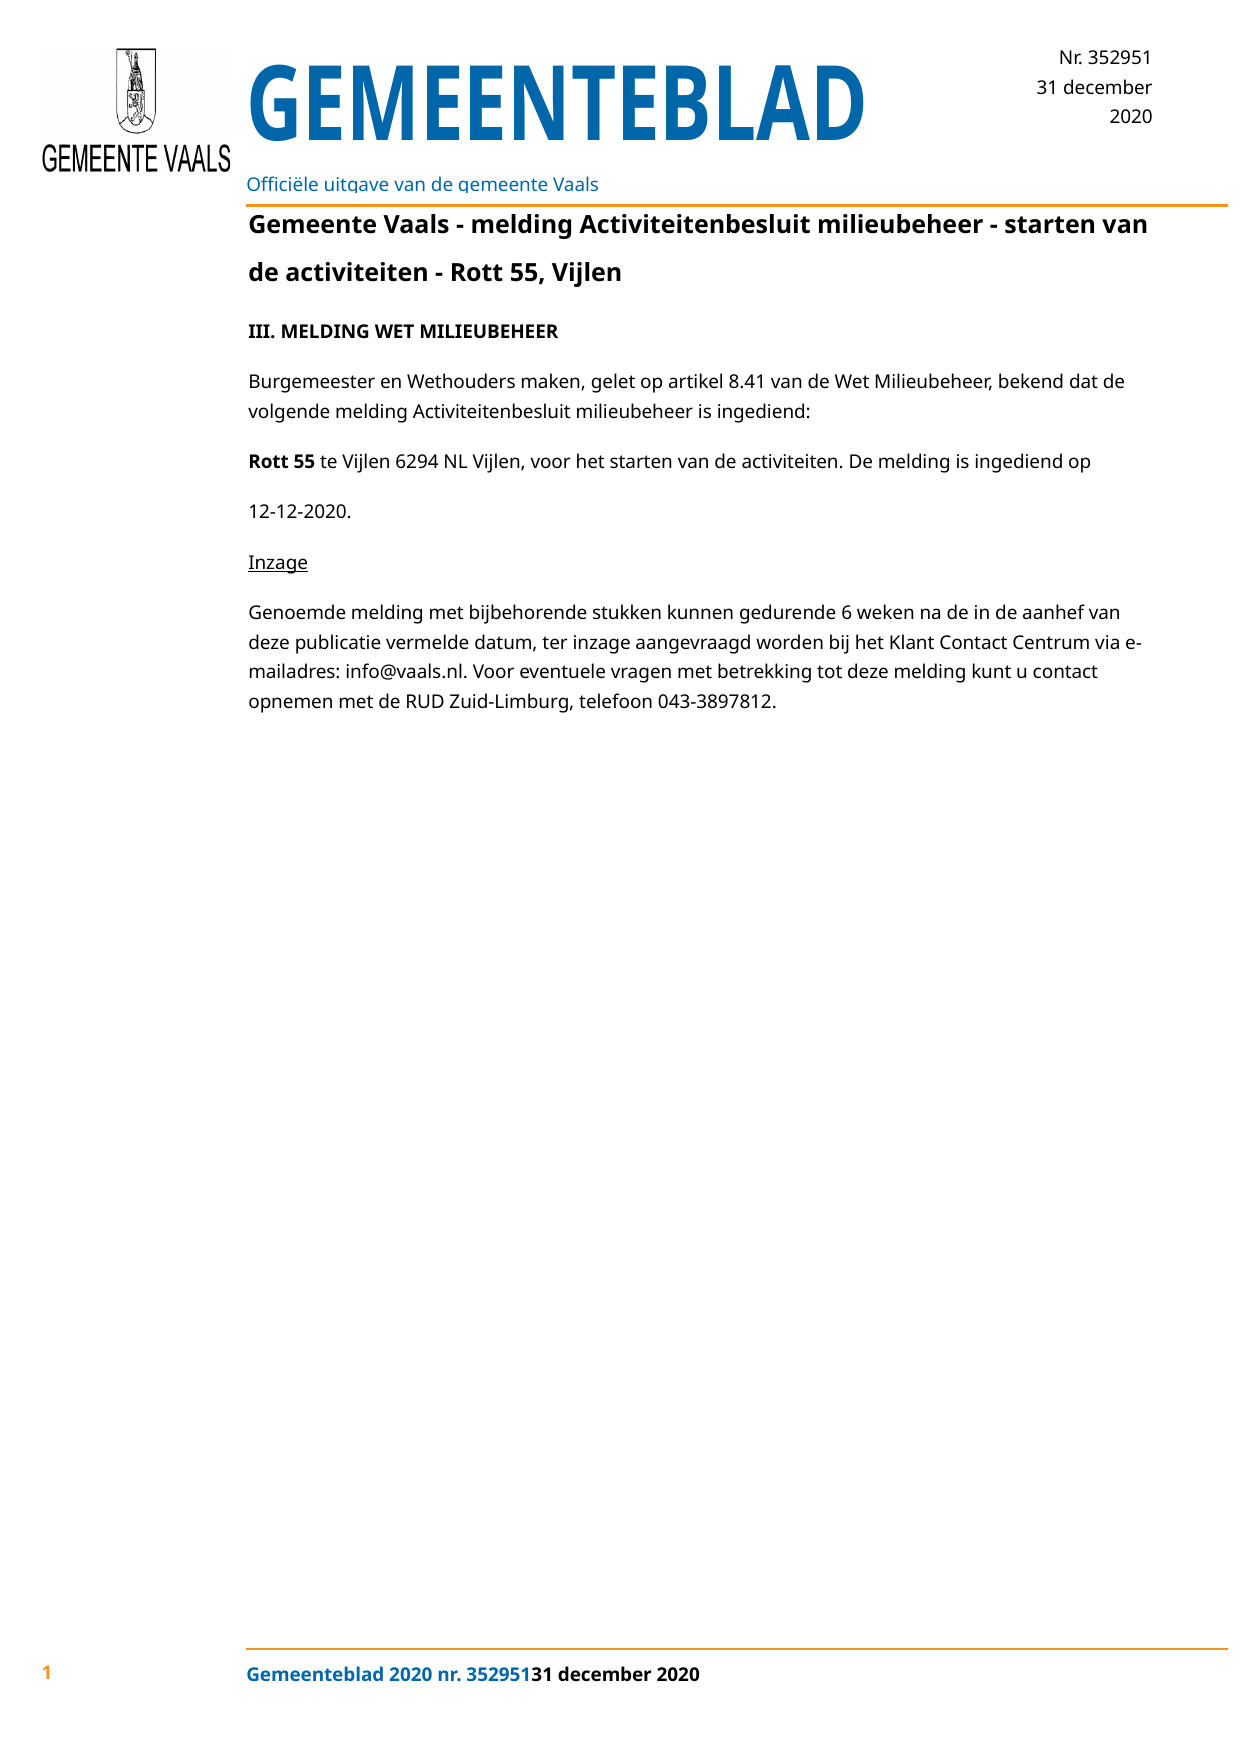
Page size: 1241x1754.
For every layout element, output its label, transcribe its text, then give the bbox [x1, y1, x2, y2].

text III. MELDING WET MILIEUBEHEER [248, 318, 1152, 344]
text 12-12-2020. [248, 499, 1152, 524]
text Inzage [248, 549, 1152, 575]
text Burgemeester en Wethouders maken, gelet op artikel 8.41 van de Wet Milieubeheer, bekend dat de volgende melding Activiteitenbesluit milieubeheer is ingediend: [248, 368, 1152, 424]
text Gemeente Vaals - melding Activiteitenbesluit milieubeheer - starten van de activiteiten - Rott 55, Vijlen [248, 207, 1152, 288]
text Rott 55 te Vijlen 6294 NL Vijlen, voor het starten van de activiteiten. De melding is ingediend op [248, 448, 1152, 474]
picture [41, 47, 231, 172]
text Genoemde melding met bijbehorende stukken kunnen gedurende 6 weken na de in de aanhef van deze publicatie vermelde datum, ter inzage aangevraagd worden bij het Klant Contact Centrum via e-mailadres: info@vaals.nl. Voor eventuele vragen met betrekking tot deze melding kunt u contact opnemen met de RUD Zuid-Limburg, telefoon 043-3897812. [248, 599, 1152, 714]
